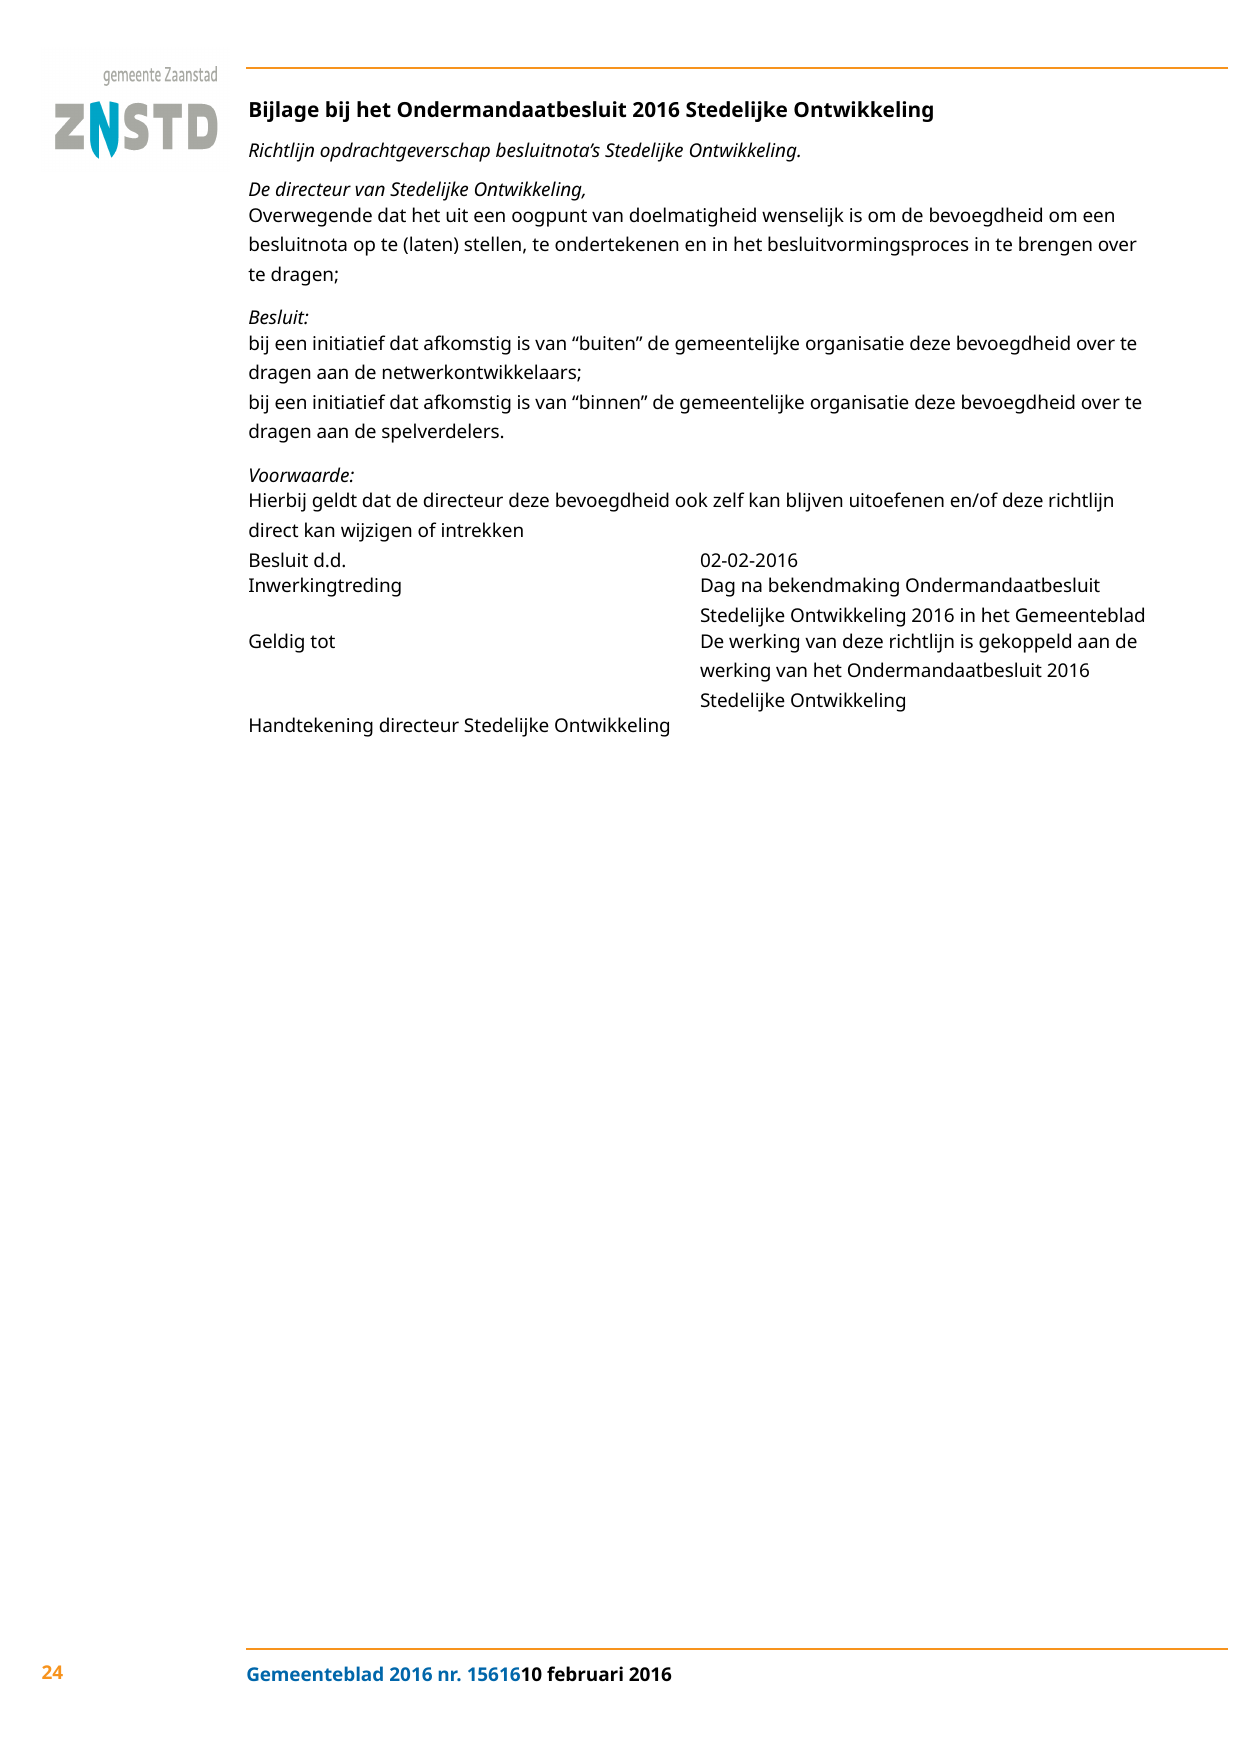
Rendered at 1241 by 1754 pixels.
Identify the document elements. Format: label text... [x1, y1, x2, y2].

table_cell Dag na bekendmaking Ondermandaatbesluit Stedelijke Ontwikkeling 2016 in het Gemeenteblad [700, 573, 1152, 628]
picture [41, 47, 231, 172]
text Richtlijn opdrachtgeverschap besluitnota’s Stedelijke Ontwikkeling. [248, 137, 1152, 163]
table_cell Inwerkingtreding [248, 573, 700, 628]
text Besluit: [248, 304, 1152, 330]
text Overwegende dat het uit een oogpunt van doelmatigheid wenselijk is om de bevoegdheid om een besluitnota op te (laten) stellen, te ondertekenen en in het besluitvormingsproces in te brengen over te dragen; [248, 202, 1152, 287]
table_cell Geldig tot [248, 628, 700, 713]
text Bijlage bij het Ondermandaatbesluit 2016 Stedelijke Ontwikkeling [248, 95, 1152, 123]
text Voorwaarde: [248, 462, 1152, 487]
text De directeur van Stedelijke Ontwikkeling, [248, 176, 1152, 202]
table_cell De werking van deze richtlijn is gekoppeld aan de werking van het Ondermandaatbesluit 2016 Stedelijke Ontwikkeling [700, 628, 1152, 713]
text bij een initiatief dat afkomstig is van “buiten” de gemeentelijke organisatie deze bevoegdheid over te dragen aan de netwerkontwikkelaars; [248, 330, 1152, 385]
text bij een initiatief dat afkomstig is van “binnen” de gemeentelijke organisatie deze bevoegdheid over te dragen aan de spelverdelers. [248, 389, 1152, 444]
table_header Besluit d.d. [248, 547, 700, 572]
table_header 02-02-2016 [700, 547, 1152, 572]
text Hierbij geldt dat de directeur deze bevoegdheid ook zelf kan blijven uitoefenen en/of deze richtlijn direct kan wijzigen of intrekken [248, 487, 1152, 543]
table_cell Handtekening directeur Stedelijke Ontwikkeling [248, 713, 700, 738]
table_cell [700, 713, 1152, 738]
